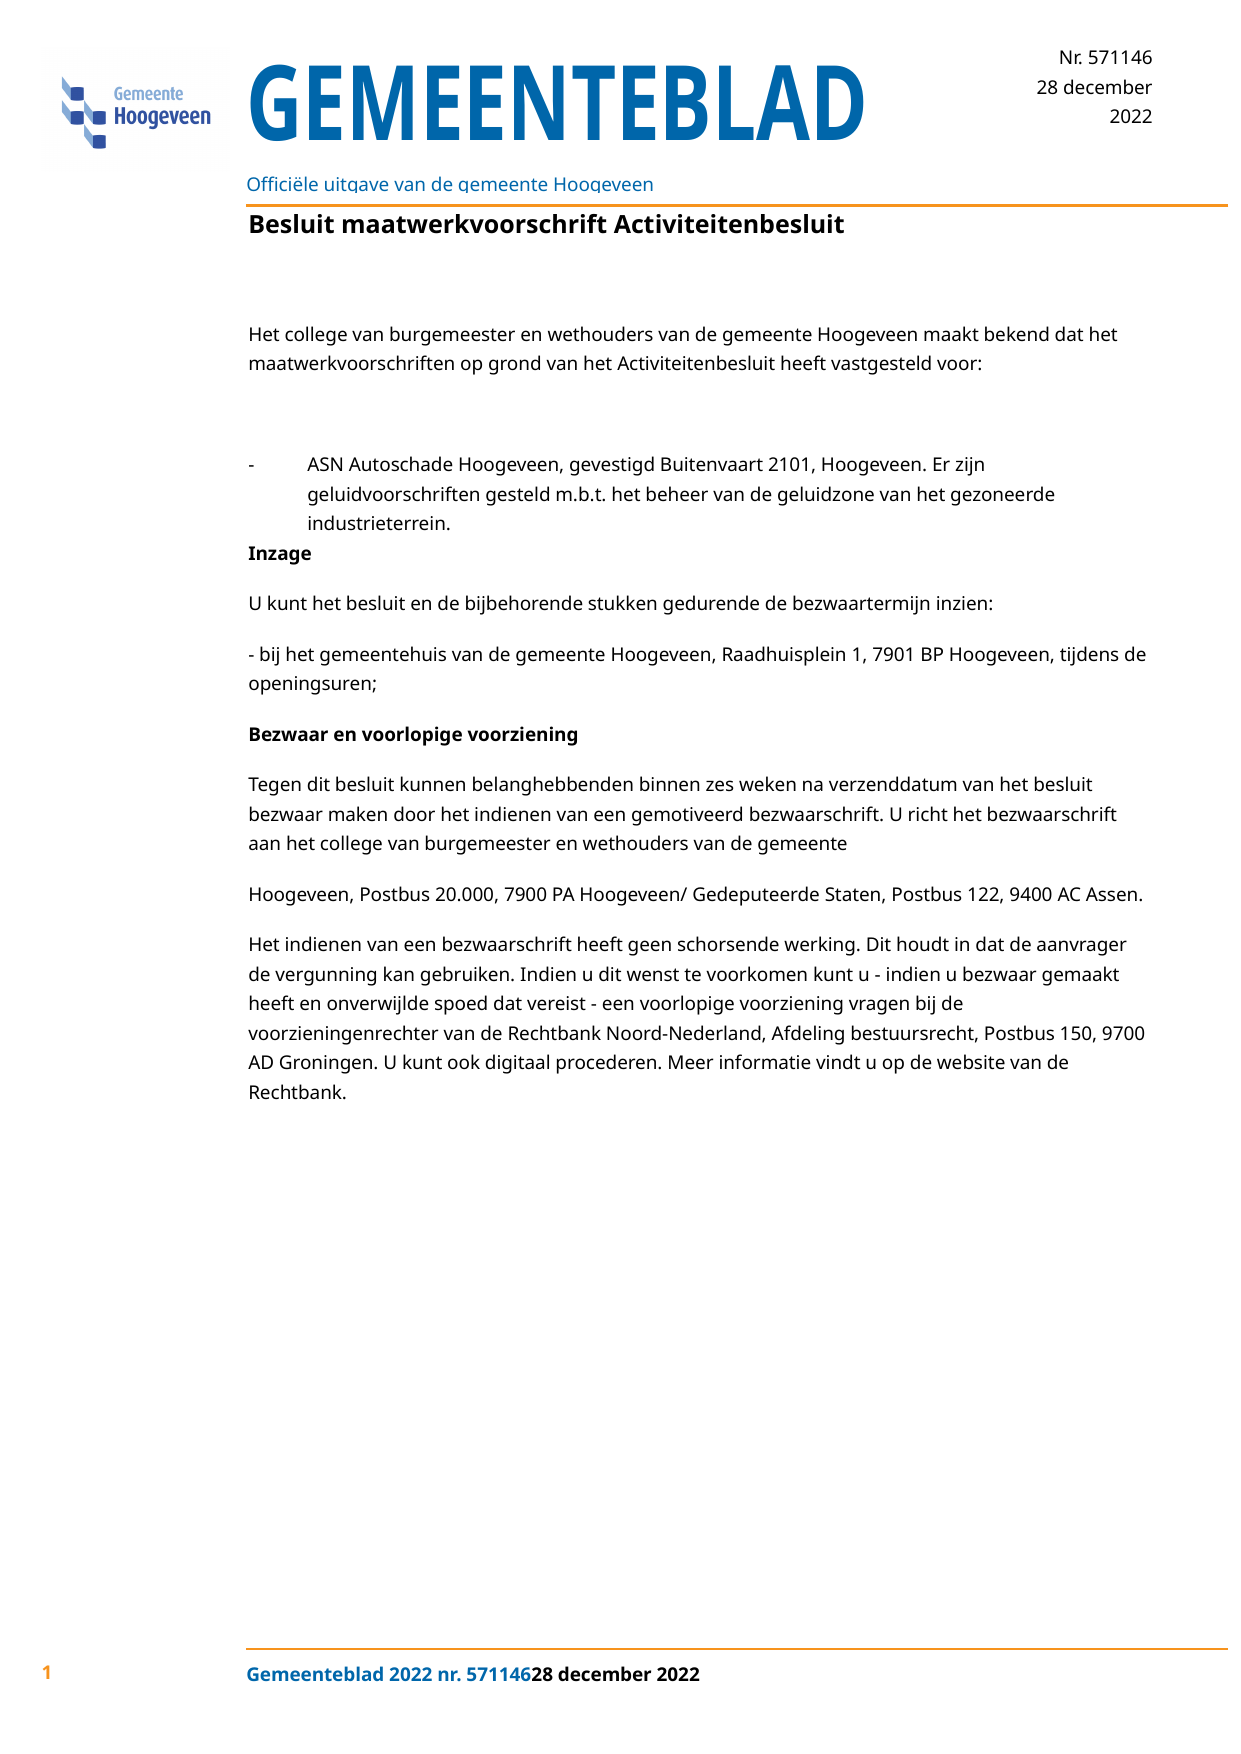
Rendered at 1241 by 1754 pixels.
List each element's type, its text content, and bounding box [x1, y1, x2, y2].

text Besluit maatwerkvoorschrift Activiteitenbesluit [248, 207, 1152, 241]
text Inzage [248, 540, 1152, 566]
text Tegen dit besluit kunnen belanghebbenden binnen zes weken na verzenddatum van het besluit bezwaar maken door het indienen van een gemotiveerd bezwaarschrift. U richt het bezwaarschrift aan het college van burgemeester en wethouders van de gemeente [248, 771, 1152, 856]
text Het college van burgemeester en wethouders van de gemeente Hoogeveen maakt bekend dat het maatwerkvoorschriften op grond van het Activiteitenbesluit heeft vastgesteld voor: [248, 321, 1152, 376]
picture [41, 47, 231, 172]
text U kunt het besluit en de bijbehorende stukken gedurende de bezwaartermijn inzien: [248, 590, 1152, 616]
text - bij het gemeentehuis van de gemeente Hoogeveen, Raadhuisplein 1, 7901 BP Hoogeveen, tijdens de openingsuren; [248, 641, 1152, 696]
text Bezwaar en voorlopige voorziening [248, 721, 1152, 746]
list ASN Autoschade Hoogeveen, gevestigd Buitenvaart 2101, Hoogeveen. Er zijn geluidvoorschriften gesteld m.b.t. het beheer van de geluidzone van het gezoneerde industrieterrein. [248, 451, 1152, 536]
text Het indienen van een bezwaarschrift heeft geen schorsende werking. Dit houdt in dat de aanvrager de vergunning kan gebruiken. Indien u dit wenst te voorkomen kunt u - indien u bezwaar gemaakt heeft en onverwijlde spoed dat vereist - een voorlopige voorziening vragen bij de voorzieningenrechter van de Rechtbank Noord-Nederland, Afdeling bestuursrecht, Postbus 150, 9700 AD Groningen. U kunt ook digitaal procederen. Meer informatie vindt u op de website van de Rechtbank. [248, 931, 1152, 1105]
text Hoogeveen, Postbus 20.000, 7900 PA Hoogeveen/ Gedeputeerde Staten, Postbus 122, 9400 AC Assen. [248, 881, 1152, 906]
